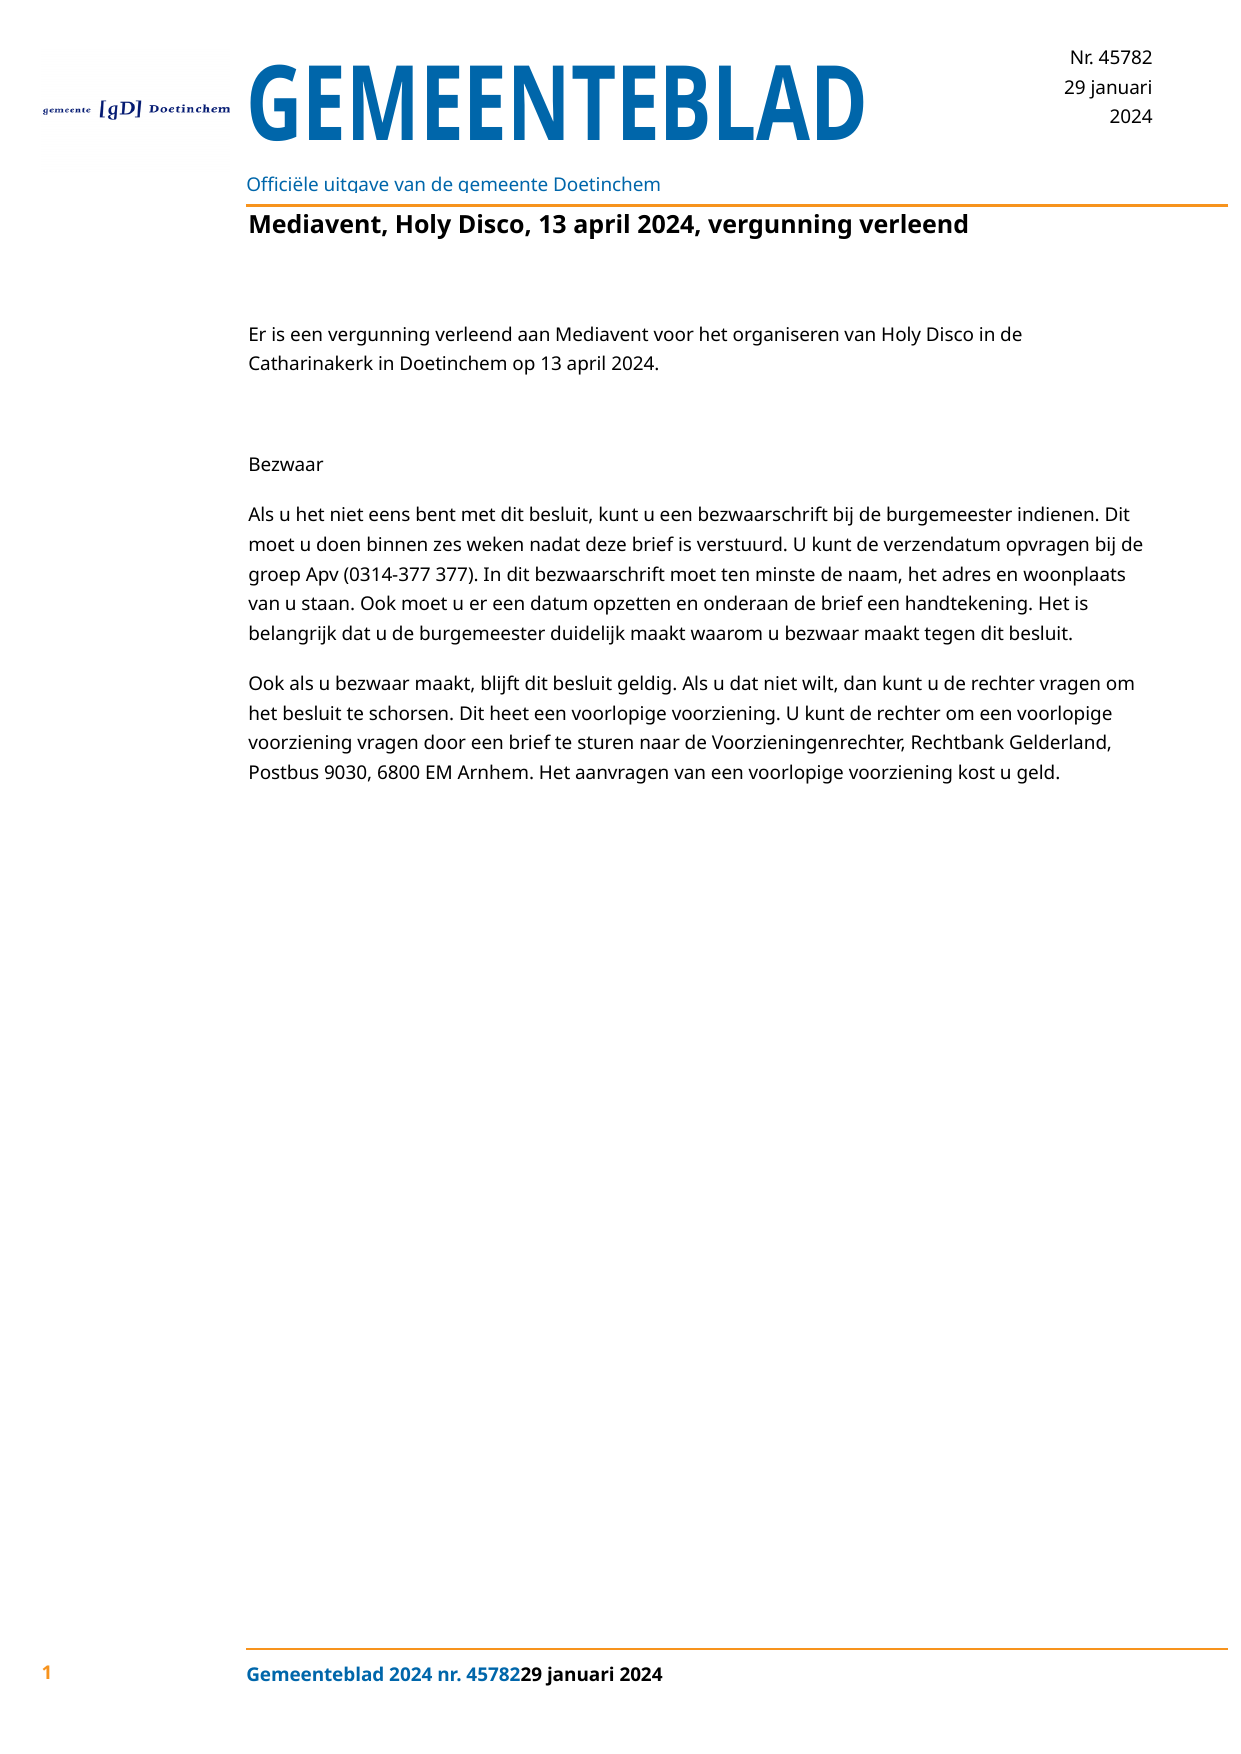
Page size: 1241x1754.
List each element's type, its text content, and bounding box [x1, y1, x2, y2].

picture [41, 47, 231, 172]
text Als u het niet eens bent met dit besluit, kunt u een bezwaarschrift bij de burgemeester indienen. Dit moet u doen binnen zes weken nadat deze brief is verstuurd. U kunt de verzendatum opvragen bij de groep Apv (0314-377 377). In dit bezwaarschrift moet ten minste de naam, het adres en woonplaats van u staan. Ook moet u er een datum opzetten en onderaan de brief een handtekening. Het is belangrijk dat u de burgemeester duidelijk maakt waarom u bezwaar maakt tegen dit besluit. [248, 502, 1152, 646]
text Bezwaar [248, 451, 1152, 477]
text Ook als u bezwaar maakt, blijft dit besluit geldig. Als u dat niet wilt, dan kunt u de rechter vragen om het besluit te schorsen. Dit heet een voorlopige voorziening. U kunt de rechter om een voorlopige voorziening vragen door een brief te sturen naar de Voorzieningenrechter, Rechtbank Gelderland, Postbus 9030, 6800 EM Arnhem. Het aanvragen van een voorlopige voorziening kost u geld. [248, 670, 1152, 785]
text Er is een vergunning verleend aan Mediavent voor het organiseren van Holy Disco in de Catharinakerk in Doetinchem op 13 april 2024. [248, 321, 1152, 376]
text Mediavent, Holy Disco, 13 april 2024, vergunning verleend [248, 207, 1152, 241]
